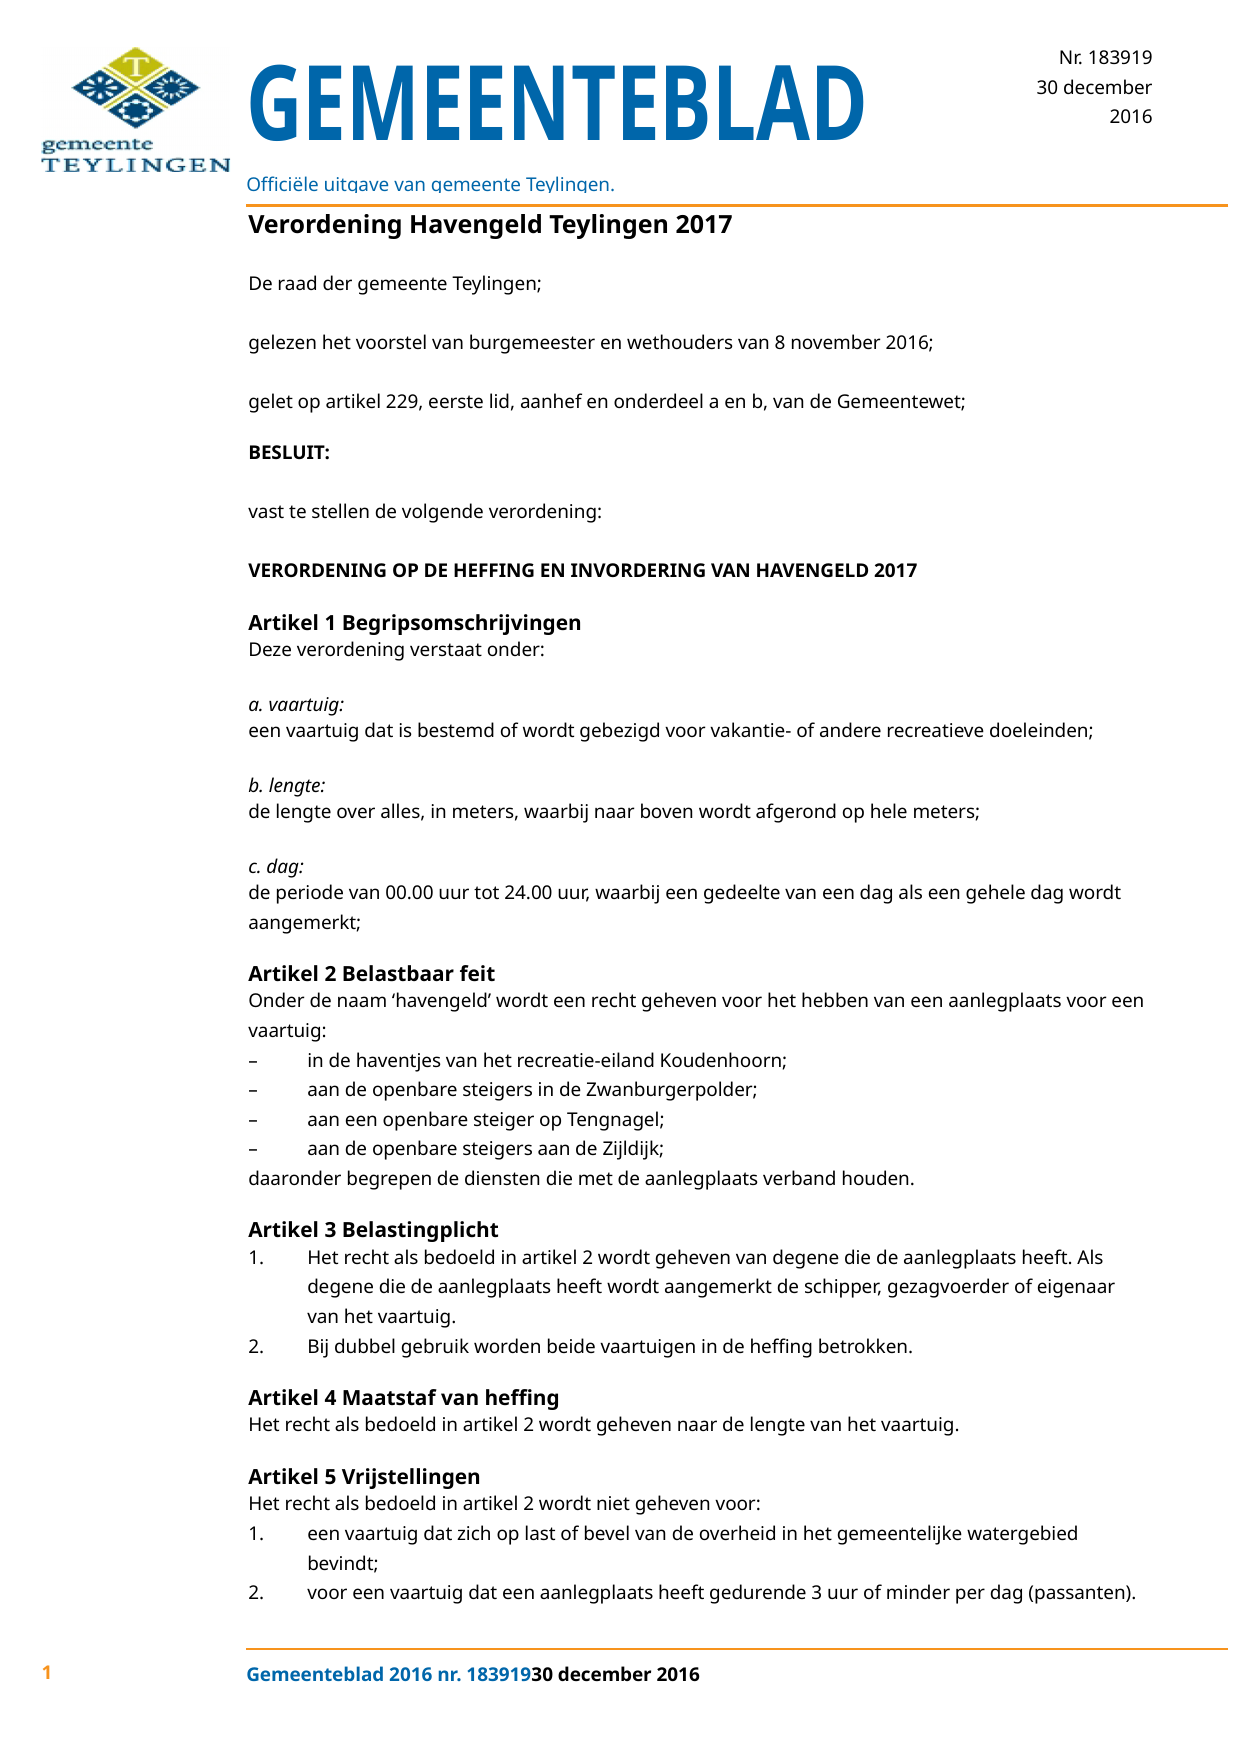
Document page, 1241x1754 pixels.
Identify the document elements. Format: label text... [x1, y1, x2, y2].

picture [41, 47, 231, 172]
text Artikel 3 Belastingplicht [248, 1216, 1152, 1244]
text de lengte over alles, in meters, waarbij naar boven wordt afgerond op hele meters; [248, 798, 1152, 824]
text c. dag: [248, 853, 1152, 879]
list aan de openbare steigers aan de Zijldijk; [248, 1136, 1152, 1161]
text de periode van 00.00 uur tot 24.00 uur, waarbij een gedeelte van een dag als een gehele dag wordt aangemerkt; [248, 879, 1152, 934]
text Het recht als bedoeld in artikel 2 wordt geheven naar de lengte van het vaartuig. [248, 1412, 1152, 1437]
list in de haventjes van het recreatie-eiland Koudenhoorn; [248, 1047, 1152, 1073]
text daaronder begrepen de diensten die met de aanlegplaats verband houden. [248, 1165, 1152, 1191]
text Deze verordening verstaat onder: [248, 636, 1152, 662]
text Artikel 4 Maatstaf van heffing [248, 1383, 1152, 1412]
list Het recht als bedoeld in artikel 2 wordt geheven van degene die de aanlegplaats heeft. Als degene die de aanlegplaats heeft wordt aangemerkt de schipper, gezagvoerder of eigenaar van het vaartuig. [248, 1244, 1152, 1329]
text a. vaartuig: [248, 691, 1152, 717]
list aan de openbare steigers in de Zwanburgerpolder; [248, 1076, 1152, 1102]
text Onder de naam ‘havengeld’ wordt een recht geheven voor het hebben van een aanlegplaats voor een vaartuig: [248, 988, 1152, 1043]
list een vaartuig dat zich op last of bevel van de overheid in het gemeentelijke watergebied bevindt; [248, 1520, 1152, 1575]
text Artikel 5 Vrijstellingen [248, 1462, 1152, 1491]
text Het recht als bedoeld in artikel 2 wordt niet geheven voor: [248, 1491, 1152, 1516]
list Bij dubbel gebruik worden beide vaartuigen in de heffing betrokken. [248, 1333, 1152, 1358]
text vast te stellen de volgende verordening: [248, 498, 1152, 524]
text Artikel 2 Belastbaar feit [248, 959, 1152, 988]
text Verordening Havengeld Teylingen 2017 [248, 207, 1152, 241]
text een vaartuig dat is bestemd of wordt gebezigd voor vakantie- of andere recreatieve doeleinden; [248, 717, 1152, 743]
text De raad der gemeente Teylingen; [248, 270, 1152, 296]
text b. lengte: [248, 772, 1152, 798]
text gelezen het voorstel van burgemeester en wethouders van 8 november 2016; [248, 329, 1152, 355]
list aan een openbare steiger op Tengnagel; [248, 1106, 1152, 1132]
text VERORDENING OP DE HEFFING EN INVORDERING VAN HAVENGELD 2017 [248, 557, 1152, 583]
text gelet op artikel 229, eerste lid, aanhef en onderdeel a en b, van de Gemeentewet; [248, 389, 1152, 414]
list voor een vaartuig dat een aanlegplaats heeft gedurende 3 uur of minder per dag (passanten). [248, 1579, 1152, 1605]
text Artikel 1 Begripsomschrijvingen [248, 608, 1152, 636]
text BESLUIT: [248, 439, 1152, 465]
